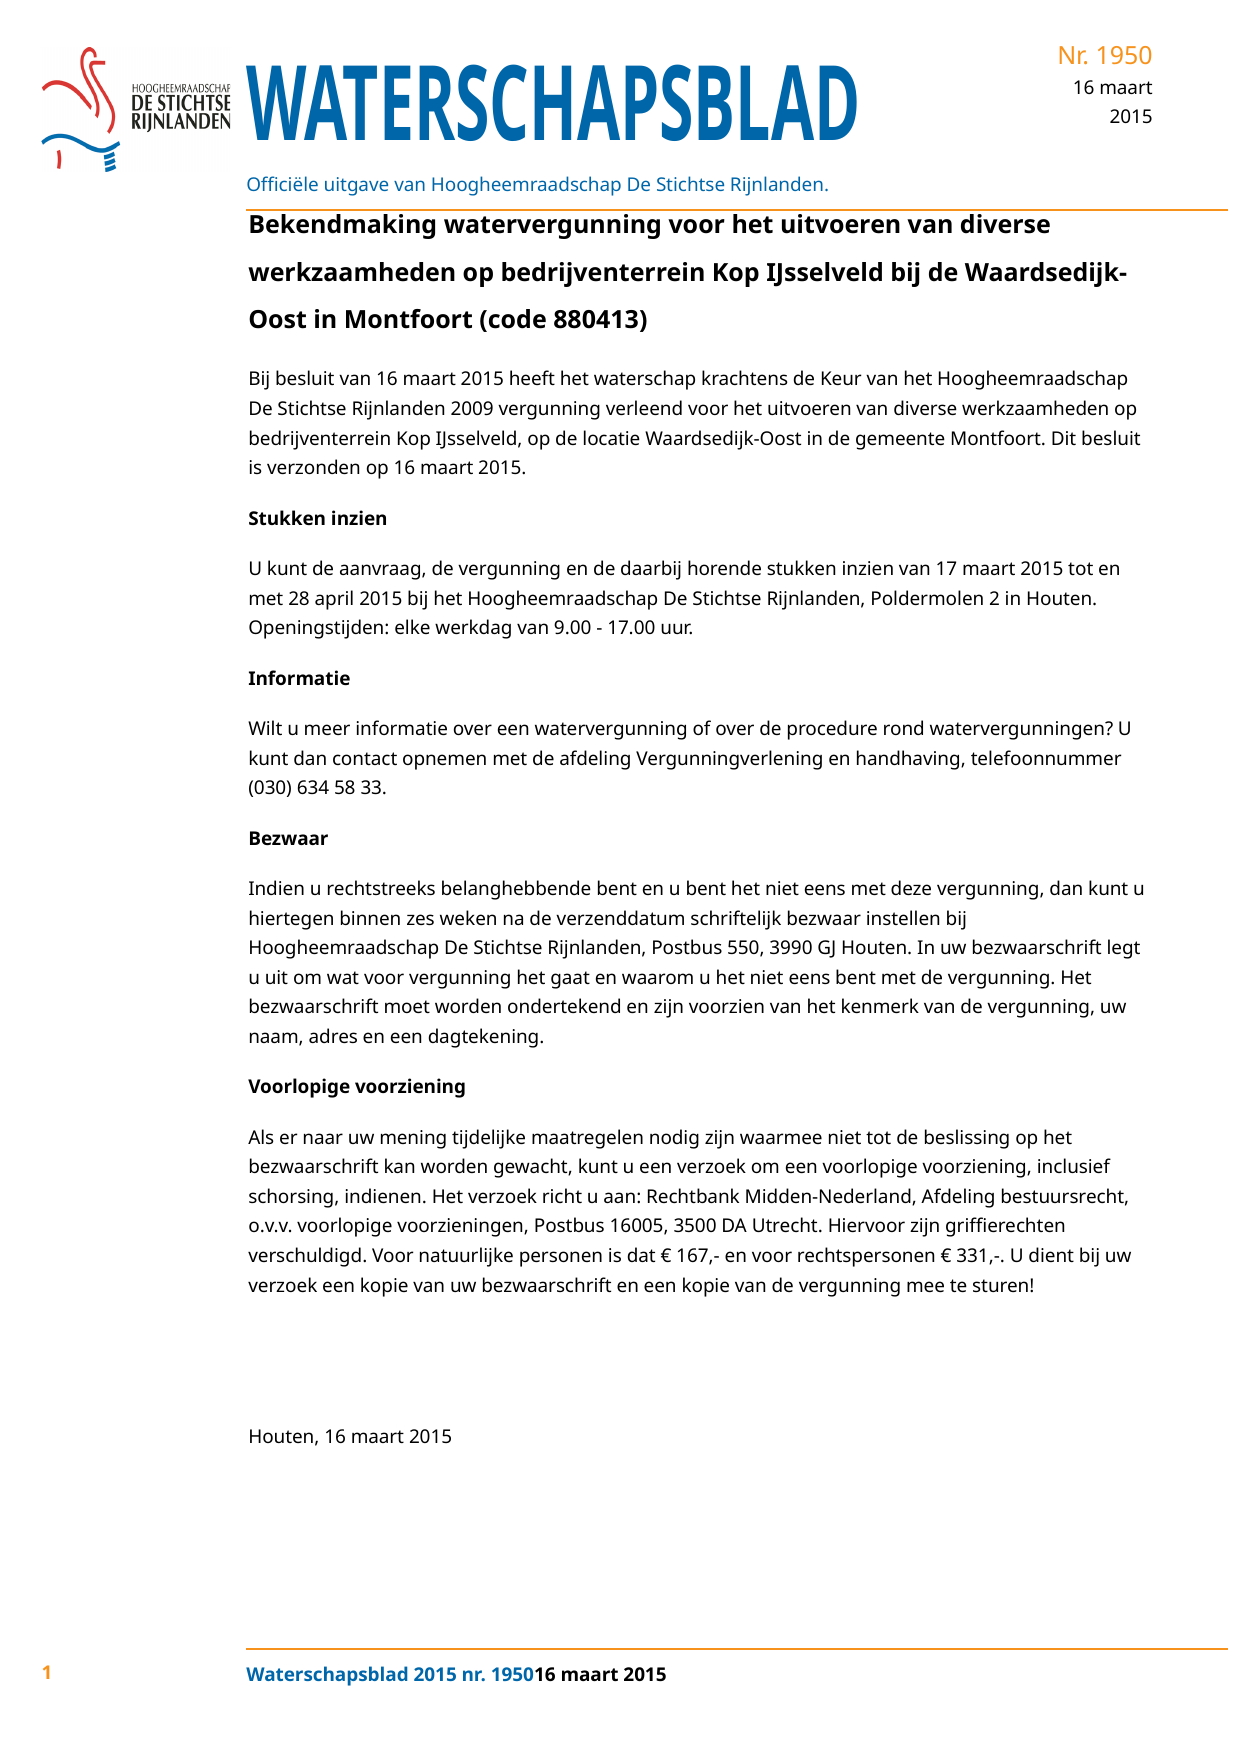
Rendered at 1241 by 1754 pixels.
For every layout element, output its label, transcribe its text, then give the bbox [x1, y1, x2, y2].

picture [41, 47, 231, 172]
text Bekendmaking watervergunning voor het uitvoeren van diverse werkzaamheden op bedrijventerrein Kop IJsselveld bij de Waardsedijk-Oost in Montfoort (code 880413) [248, 211, 1152, 336]
text Bezwaar [248, 825, 1152, 850]
text Houten, 16 maart 2015 [248, 1423, 1152, 1449]
text Als er naar uw mening tijdelijke maatregelen nodig zijn waarmee niet tot de beslissing op het bezwaarschrift kan worden gewacht, kunt u een verzoek om een voorlopige voorziening, inclusief schorsing, indienen. Het verzoek richt u aan: Rechtbank Midden-Nederland, Afdeling bestuursrecht, o.v.v. voorlopige voorzieningen, Postbus 16005, 3500 DA Utrecht. Hiervoor zijn griffierechten verschuldigd. Voor natuurlijke personen is dat € 167,- en voor rechtspersonen € 331,-. U dient bij uw verzoek een kopie van uw bezwaarschrift en een kopie van de vergunning mee te sturen! [248, 1124, 1152, 1297]
text Wilt u meer informatie over een watervergunning of over de procedure rond watervergunningen? U kunt dan contact opnemen met de afdeling Vergunningverlening en handhaving, telefoonnummer (030) 634 58 33. [248, 715, 1152, 800]
text Bij besluit van 16 maart 2015 heeft het waterschap krachtens de Keur van het Hoogheemraadschap De Stichtse Rijnlanden 2009 vergunning verleend voor het uitvoeren van diverse werkzaamheden op bedrijventerrein Kop IJsselveld, op de locatie Waardsedijk-Oost in de gemeente Montfoort. Dit besluit is verzonden op 16 maart 2015. [248, 366, 1152, 480]
text Stukken inzien [248, 505, 1152, 530]
text U kunt de aanvraag, de vergunning en de daarbij horende stukken inzien van 17 maart 2015 tot en met 28 april 2015 bij het Hoogheemraadschap De Stichtse Rijnlanden, Poldermolen 2 in Houten. Openingstijden: elke werkdag van 9.00 - 17.00 uur. [248, 555, 1152, 640]
text Informatie [248, 665, 1152, 690]
text Voorlopige voorziening [248, 1073, 1152, 1099]
text Indien u rechtstreeks belanghebbende bent en u bent het niet eens met deze vergunning, dan kunt u hiertegen binnen zes weken na de verzenddatum schriftelijk bezwaar instellen bij Hoogheemraadschap De Stichtse Rijnlanden, Postbus 550, 3990 GJ Houten. In uw bezwaarschrift legt u uit om wat voor vergunning het gaat en waarom u het niet eens bent met de vergunning. Het bezwaarschrift moet worden ondertekend en zijn voorzien van het kenmerk van de vergunning, uw naam, adres en een dagtekening. [248, 875, 1152, 1049]
